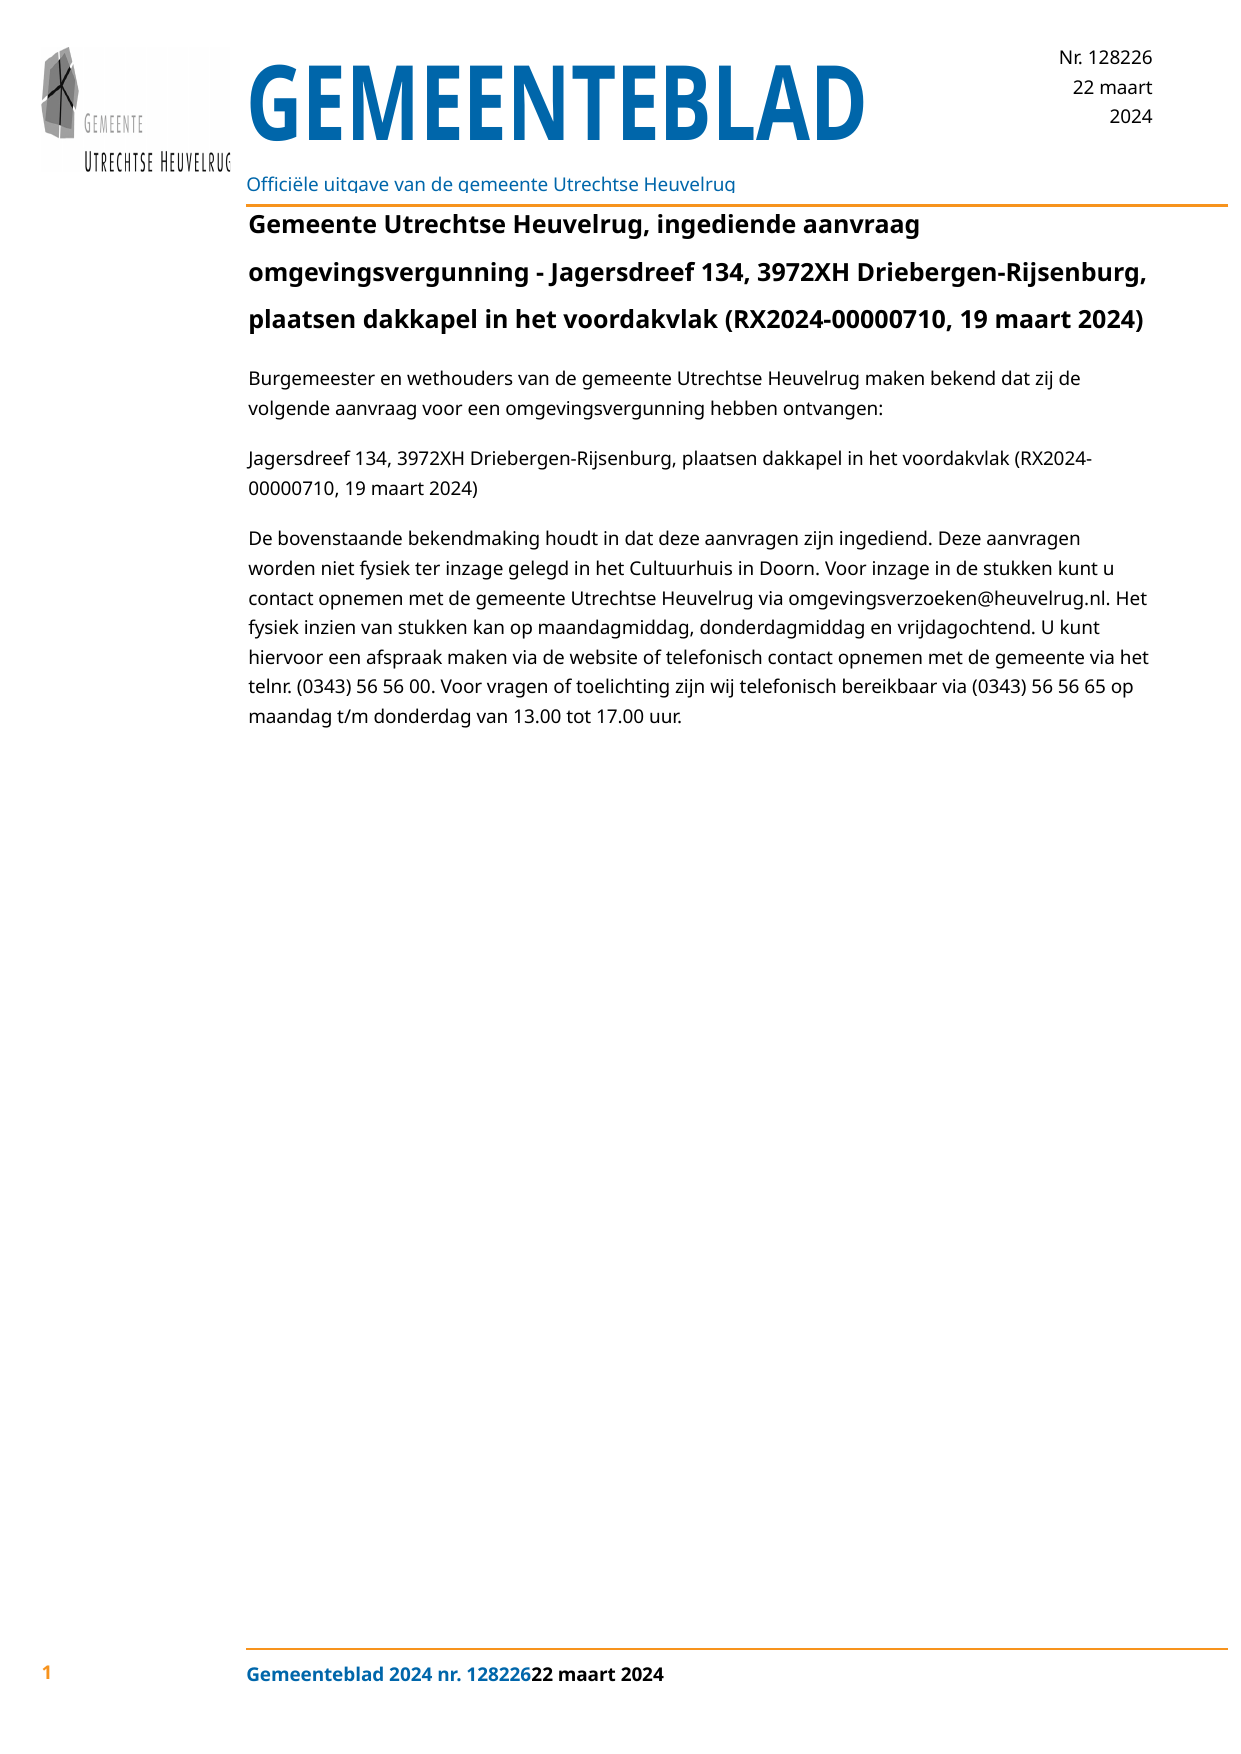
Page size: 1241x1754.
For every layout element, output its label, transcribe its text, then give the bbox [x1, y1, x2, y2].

picture [41, 47, 231, 172]
text Burgemeester en wethouders van de gemeente Utrechtse Heuvelrug maken bekend dat zij de volgende aanvraag voor een omgevingsvergunning hebben ontvangen: [248, 366, 1152, 421]
text Gemeente Utrechtse Heuvelrug, ingediende aanvraag omgevingsvergunning - Jagersdreef 134, 3972XH Driebergen-Rijsenburg, plaatsen dakkapel in het voordakvlak (RX2024-00000710, 19 maart 2024) [248, 207, 1152, 336]
text Jagersdreef 134, 3972XH Driebergen-Rijsenburg, plaatsen dakkapel in het voordakvlak (RX2024-00000710, 19 maart 2024) [248, 446, 1152, 501]
text De bovenstaande bekendmaking houdt in dat deze aanvragen zijn ingediend. Deze aanvragen worden niet fysiek ter inzage gelegd in het Cultuurhuis in Doorn. Voor inzage in de stukken kunt u contact opnemen met de gemeente Utrechtse Heuvelrug via omgevingsverzoeken@heuvelrug.nl. Het fysiek inzien van stukken kan op maandagmiddag, donderdagmiddag en vrijdagochtend. U kunt hiervoor een afspraak maken via de website of telefonisch contact opnemen met de gemeente via het telnr. (0343) 56 56 00. Voor vragen of toelichting zijn wij telefonisch bereikbaar via (0343) 56 56 65 op maandag t/m donderdag van 13.00 tot 17.00 uur. [248, 526, 1152, 729]
